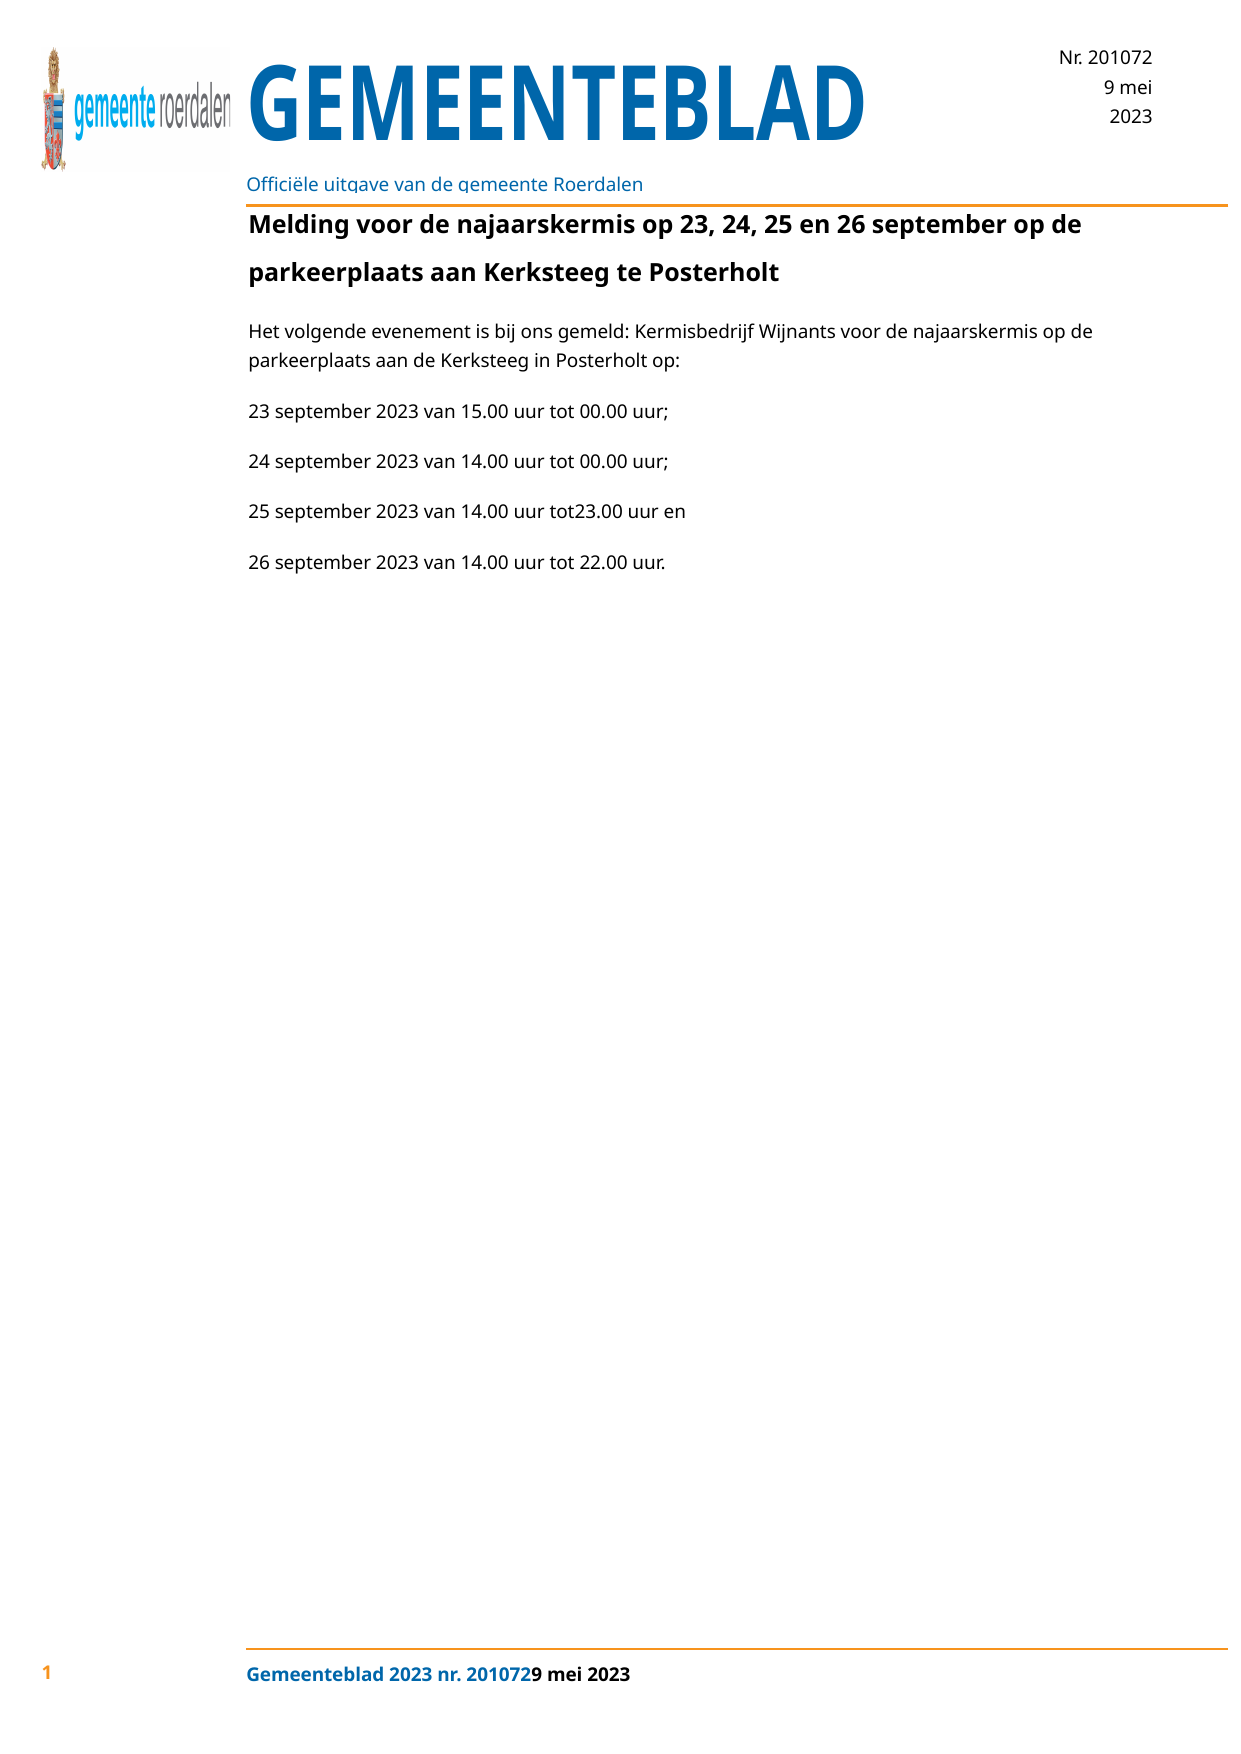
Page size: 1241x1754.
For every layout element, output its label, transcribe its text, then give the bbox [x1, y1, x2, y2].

text 26 september 2023 van 14.00 uur tot 22.00 uur. [248, 549, 1152, 575]
text Melding voor de najaarskermis op 23, 24, 25 en 26 september op de parkeerplaats aan Kerksteeg te Posterholt [248, 207, 1152, 288]
text 24 september 2023 van 14.00 uur tot 00.00 uur; [248, 448, 1152, 474]
text Het volgende evenement is bij ons gemeld: Kermisbedrijf Wijnants voor de najaarskermis op de parkeerplaats aan de Kerksteeg in Posterholt op: [248, 318, 1152, 373]
picture [41, 47, 231, 172]
text 25 september 2023 van 14.00 uur tot23.00 uur en [248, 499, 1152, 524]
text 23 september 2023 van 15.00 uur tot 00.00 uur; [248, 398, 1152, 424]
